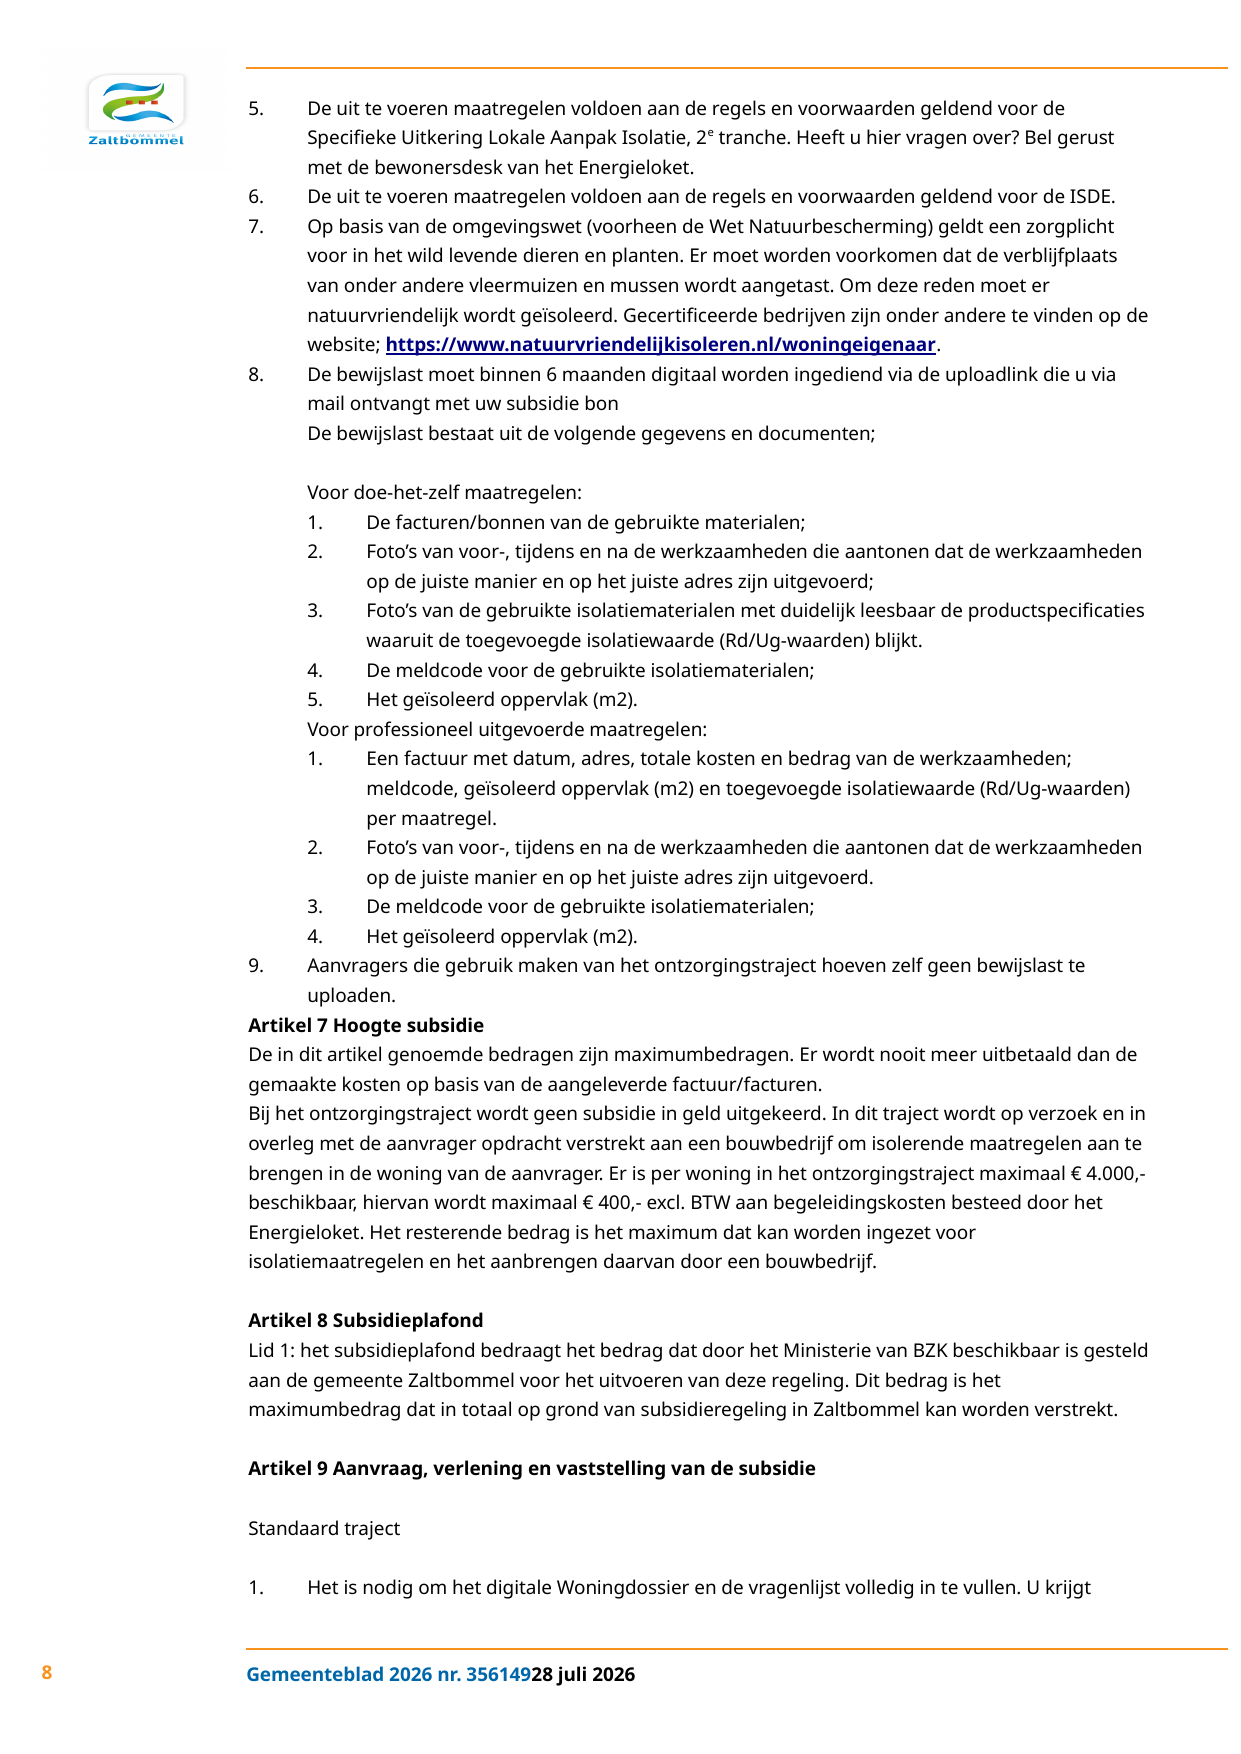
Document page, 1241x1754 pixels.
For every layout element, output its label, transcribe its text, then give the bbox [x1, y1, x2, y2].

list Het is nodig om het digitale Woningdossier en de vragenlijst volledig in te vullen. U krijgt [248, 1574, 1152, 1600]
list De uit te voeren maatregelen voldoen aan de regels en voorwaarden geldend voor de Specifieke Uitkering Lokale Aanpak Isolatie, 2e tranche. Heeft u hier vragen over? Bel gerust met de bewonersdesk van het Energieloket. [248, 95, 1152, 180]
text Artikel 7 Hoogte subsidie [248, 1012, 1152, 1038]
list Aanvragers die gebruik maken van het ontzorgingstraject hoeven zelf geen bewijslast te uploaden. [248, 953, 1152, 1008]
list Een factuur met datum, adres, totale kosten en bedrag van de werkzaamheden; meldcode, geïsoleerd oppervlak (m2) en toegevoegde isolatiewaarde (Rd/Ug-waarden) per maatregel. [307, 746, 1152, 831]
text Artikel 9 Aanvraag, verlening en vaststelling van de subsidie [248, 1456, 1152, 1481]
text Standaard traject [248, 1515, 1152, 1541]
list Voor doe-het-zelf maatregelen: [248, 479, 1152, 505]
list Voor professioneel uitgevoerde maatregelen: [248, 716, 1152, 742]
text De in dit artikel genoemde bedragen zijn maximumbedragen. Er wordt nooit meer uitbetaald dan de gemaakte kosten op basis van de aangeleverde factuur/facturen. [248, 1041, 1152, 1097]
list De bewijslast moet binnen 6 maanden digitaal worden ingediend via de uploadlink die u via mail ontvangt met uw subsidie bon [248, 361, 1152, 416]
list Foto’s van de gebruikte isolatiematerialen met duidelijk leesbaar de productspecificaties waaruit de toegevoegde isolatiewaarde (Rd/Ug-waarden) blijkt. [307, 598, 1152, 653]
list De uit te voeren maatregelen voldoen aan de regels en voorwaarden geldend voor de ISDE. [248, 183, 1152, 209]
picture [41, 47, 231, 172]
list De facturen/bonnen van de gebruikte materialen; [307, 509, 1152, 535]
list Op basis van de omgevingswet (voorheen de Wet Natuurbescherming) geldt een zorgplicht voor in het wild levende dieren en planten. Er moet worden voorkomen dat de verblijfplaats van onder andere vleermuizen en mussen wordt aangetast. Om deze reden moet er natuurvriendelijk wordt geïsoleerd. Gecertificeerde bedrijven zijn onder andere te vinden op de website; https://www.natuurvriendelijkisoleren.nl/woningeigenaar. [248, 213, 1152, 357]
list Het geïsoleerd oppervlak (m2). [307, 686, 1152, 712]
list Het geïsoleerd oppervlak (m2). [307, 923, 1152, 949]
list Foto’s van voor-, tijdens en na de werkzaamheden die aantonen dat de werkzaamheden op de juiste manier en op het juiste adres zijn uitgevoerd; [307, 538, 1152, 594]
text Bij het ontzorgingstraject wordt geen subsidie in geld uitgekeerd. In dit traject wordt op verzoek en in overleg met de aanvrager opdracht verstrekt aan een bouwbedrijf om isolerende maatregelen aan te brengen in de woning van de aanvrager. Er is per woning in het ontzorgingstraject maximaal € 4.000,- beschikbaar, hiervan wordt maximaal € 400,- excl. BTW aan begeleidingskosten besteed door het Energieloket. Het resterende bedrag is het maximum dat kan worden ingezet voor isolatiemaatregelen en het aanbrengen daarvan door een bouwbedrijf. [248, 1101, 1152, 1274]
text Artikel 8 Subsidieplafond [248, 1308, 1152, 1333]
list De bewijslast bestaat uit de volgende gegevens en documenten; [248, 420, 1152, 446]
text Lid 1: het subsidieplafond bedraagt het bedrag dat door het Ministerie van BZK beschikbaar is gesteld aan de gemeente Zaltbommel voor het uitvoeren van deze regeling. Dit bedrag is het maximumbedrag dat in totaal op grond van subsidieregeling in Zaltbommel kan worden verstrekt. [248, 1337, 1152, 1422]
list De meldcode voor de gebruikte isolatiematerialen; [307, 657, 1152, 683]
list De meldcode voor de gebruikte isolatiematerialen; [307, 893, 1152, 919]
list Foto’s van voor-, tijdens en na de werkzaamheden die aantonen dat de werkzaamheden op de juiste manier en op het juiste adres zijn uitgevoerd. [307, 834, 1152, 890]
